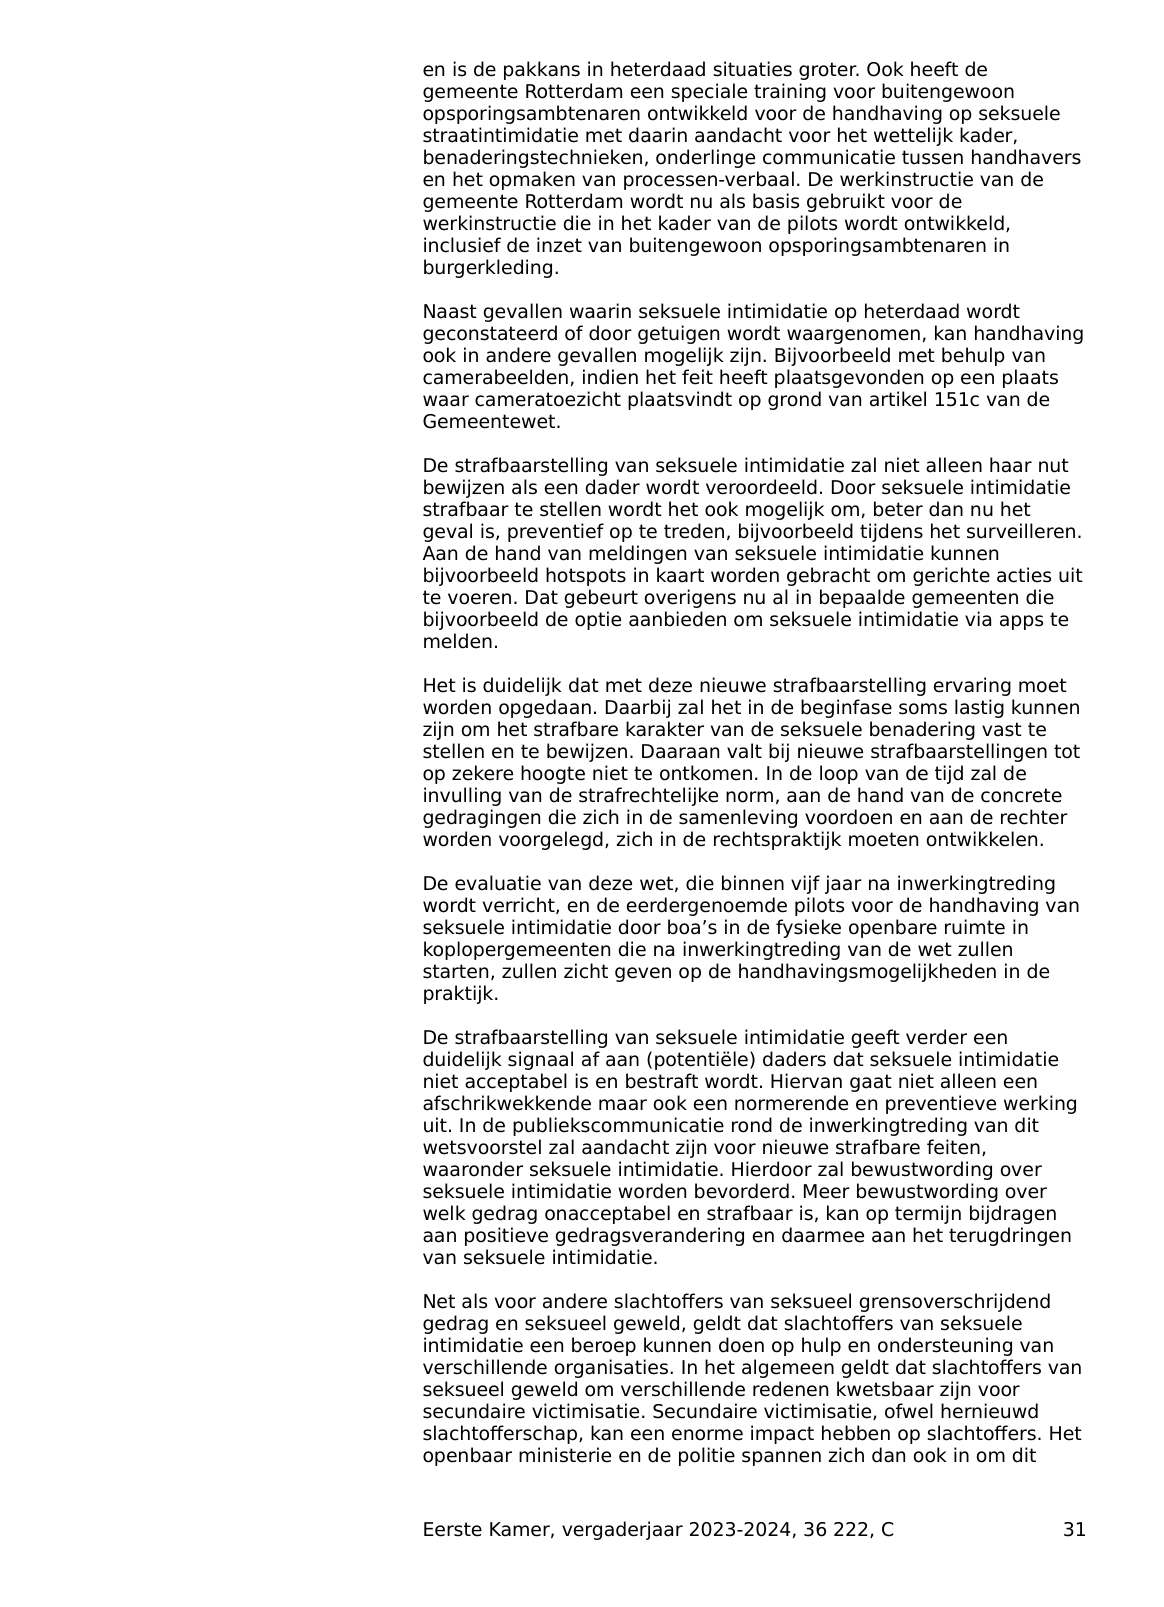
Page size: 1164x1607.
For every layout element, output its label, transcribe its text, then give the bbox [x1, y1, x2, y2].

text De evaluatie van deze wet, die binnen vijf jaar na inwerkingtreding wordt verricht, en de eerdergenoemde pilots voor de handhaving van seksuele intimidatie door boa’s in de fysieke openbare ruimte in koplopergemeenten die na inwerkingtreding van de wet zullen starten, zullen zicht geven op de handhavingsmogelijkheden in de praktijk. [422, 873, 1087, 1005]
text De strafbaarstelling van seksuele intimidatie geeft verder een duidelijk signaal af aan (potentiële) daders dat seksuele intimidatie niet acceptabel is en bestraft wordt. Hiervan gaat niet alleen een afschrikwekkende maar ook een normerende en preventieve werking uit. In de publiekscommunicatie rond de inwerkingtreding van dit wetsvoorstel zal aandacht zijn voor nieuwe strafbare feiten, waaronder seksuele intimidatie. Hierdoor zal bewustwording over seksuele intimidatie worden bevorderd. Meer bewustwording over welk gedrag onacceptabel en strafbaar is, kan op termijn bijdragen aan positieve gedragsverandering en daarmee aan het terugdringen van seksuele intimidatie. [422, 1027, 1087, 1269]
text Naast gevallen waarin seksuele intimidatie op heterdaad wordt geconstateerd of door getuigen wordt waargenomen, kan handhaving ook in andere gevallen mogelijk zijn. Bijvoorbeeld met behulp van camerabeelden, indien het feit heeft plaatsgevonden op een plaats waar cameratoezicht plaatsvindt op grond van artikel 151c van de Gemeentewet. [422, 301, 1087, 433]
text Het is duidelijk dat met deze nieuwe strafbaarstelling ervaring moet worden opgedaan. Daarbij zal het in de beginfase soms lastig kunnen zijn om het strafbare karakter van de seksuele benadering vast te stellen en te bewijzen. Daaraan valt bij nieuwe strafbaarstellingen tot op zekere hoogte niet te ontkomen. In de loop van de tijd zal de invulling van de strafrechtelijke norm, aan de hand van de concrete gedragingen die zich in de samenleving voordoen en aan de rechter worden voorgelegd, zich in de rechtspraktijk moeten ontwikkelen. [422, 675, 1087, 851]
text Net als voor andere slachtoffers van seksueel grensoverschrijdend gedrag en seksueel geweld, geldt dat slachtoffers van seksuele intimidatie een beroep kunnen doen op hulp en ondersteuning van verschillende organisaties. In het algemeen geldt dat slachtoffers van seksueel geweld om verschillende redenen kwetsbaar zijn voor secundaire victimisatie. Secundaire victimisatie, ofwel hernieuwd slachtofferschap, kan een enorme impact hebben op slachtoffers. Het openbaar ministerie en de politie spannen zich dan ook in om dit [422, 1291, 1087, 1467]
text en is de pakkans in heterdaad situaties groter. Ook heeft de gemeente Rotterdam een speciale training voor buitengewoon opsporingsambtenaren ontwikkeld voor de handhaving op seksuele straatintimidatie met daarin aandacht voor het wettelijk kader, benaderingstechnieken, onderlinge communicatie tussen handhavers en het opmaken van processen-verbaal. De werkinstructie van de gemeente Rotterdam wordt nu als basis gebruikt voor de werkinstructie die in het kader van de pilots wordt ontwikkeld, inclusief de inzet van buitengewoon opsporingsambtenaren in burgerkleding. [422, 59, 1087, 279]
text De strafbaarstelling van seksuele intimidatie zal niet alleen haar nut bewijzen als een dader wordt veroordeeld. Door seksuele intimidatie strafbaar te stellen wordt het ook mogelijk om, beter dan nu het geval is, preventief op te treden, bijvoorbeeld tijdens het surveilleren. Aan de hand van meldingen van seksuele intimidatie kunnen bijvoorbeeld hotspots in kaart worden gebracht om gerichte acties uit te voeren. Dat gebeurt overigens nu al in bepaalde gemeenten die bijvoorbeeld de optie aanbieden om seksuele intimidatie via apps te melden. [422, 455, 1087, 653]
